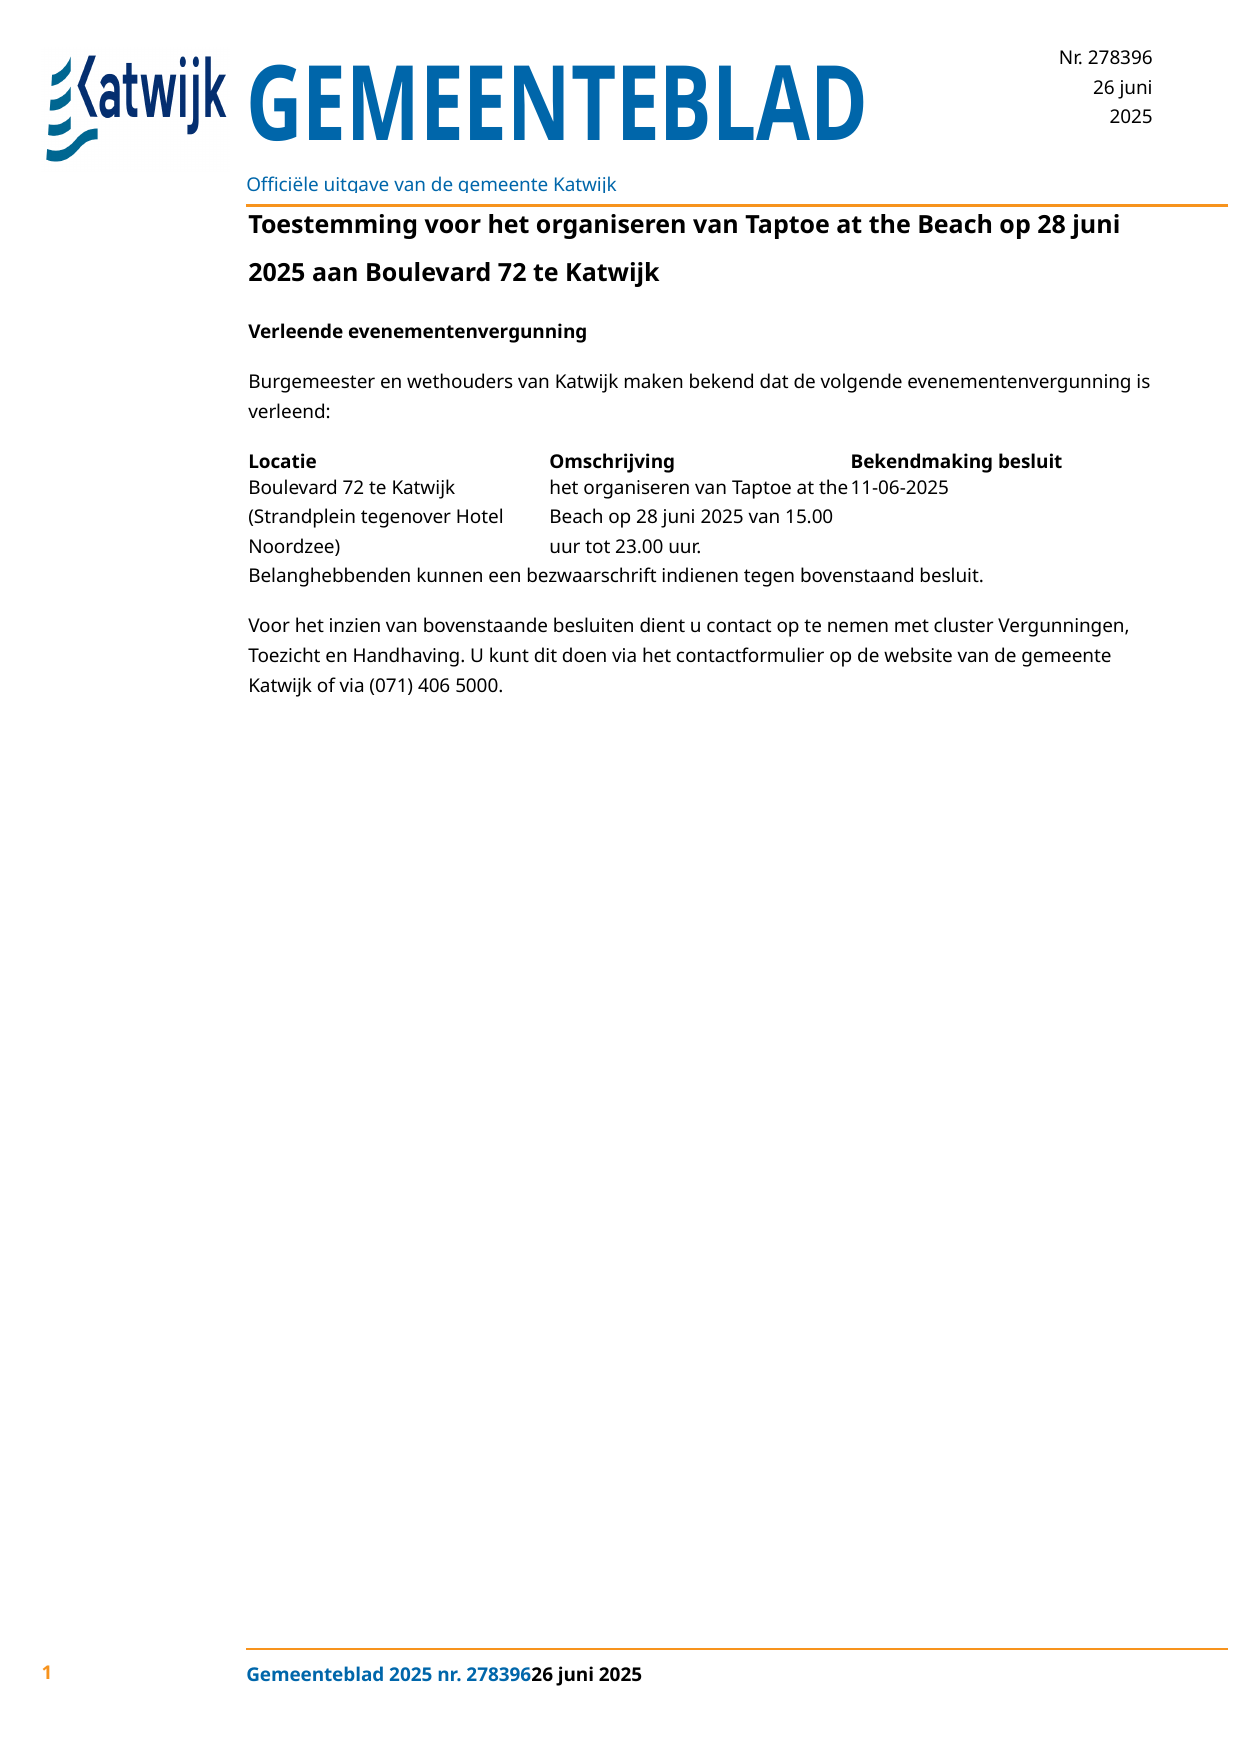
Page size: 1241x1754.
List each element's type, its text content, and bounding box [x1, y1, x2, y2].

table_cell het organiseren van Taptoe at the Beach op 28 juni 2025 van 15.00 uur tot 23.00 uur. [549, 474, 850, 559]
table_cell 11-06-2025 [850, 474, 1152, 559]
text Toestemming voor het organiseren van Taptoe at the Beach op 28 juni 2025 aan Boulevard 72 te Katwijk [248, 207, 1152, 288]
table_cell Boulevard 72 te Katwijk (Strandplein tegenover Hotel Noordzee) [248, 474, 549, 559]
text Belanghebbenden kunnen een bezwaarschrift indienen tegen bovenstaand besluit. [248, 562, 1152, 588]
table_header Omschrijving [549, 449, 850, 474]
text Burgemeester en wethouders van Katwijk maken bekend dat de volgende evenementenvergunning is verleend: [248, 368, 1152, 424]
table_header Locatie [248, 449, 549, 474]
table_header Bekendmaking besluit [850, 449, 1152, 474]
text Verleende evenementenvergunning [248, 318, 1152, 344]
picture [41, 47, 231, 172]
text Voor het inzien van bovenstaande besluiten dient u contact op te nemen met cluster Vergunningen, Toezicht en Handhaving. U kunt dit doen via het contactformulier op de website van de gemeente Katwijk of via (071) 406 5000. [248, 613, 1152, 698]
